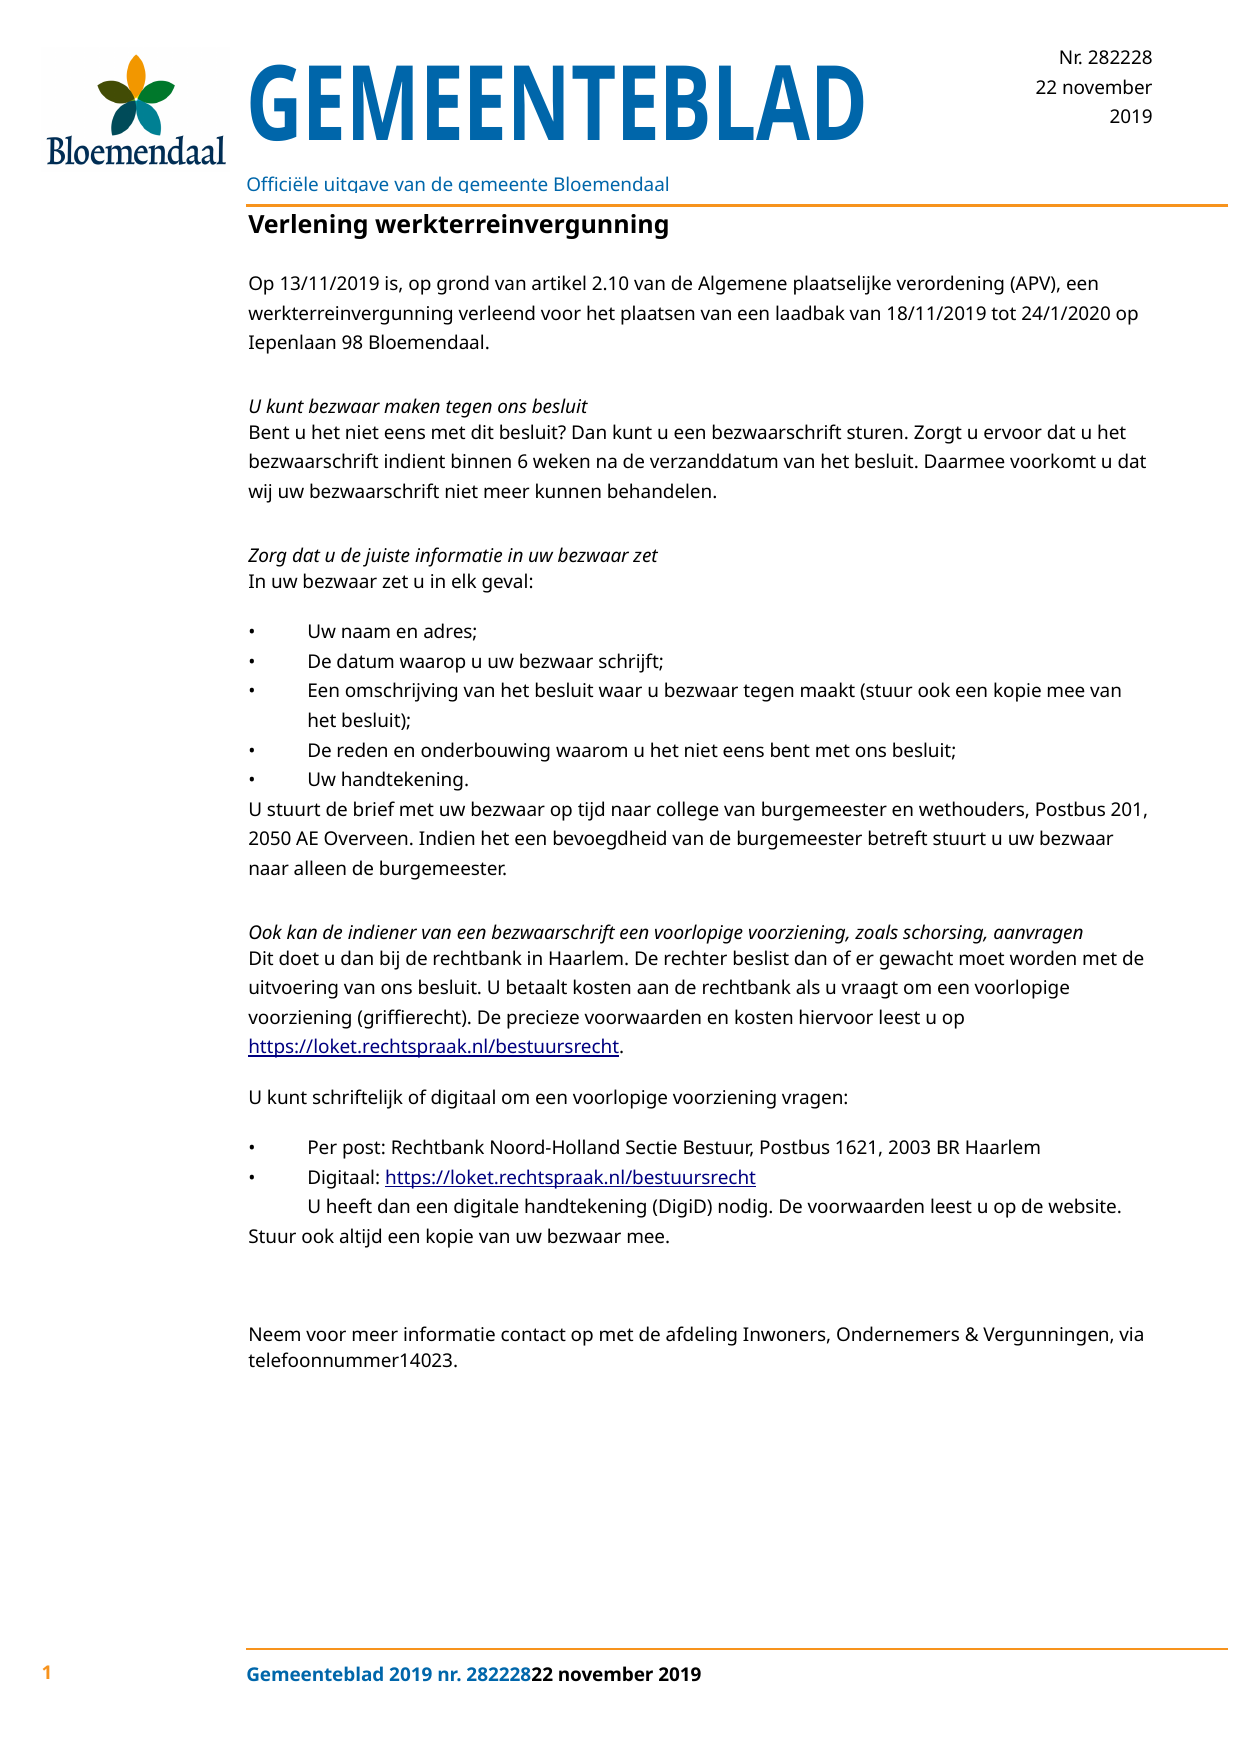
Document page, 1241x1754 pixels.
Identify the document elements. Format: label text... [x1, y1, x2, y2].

text In uw bezwaar zet u in elk geval: [248, 568, 1152, 594]
text Dit doet u dan bij de rechtbank in Haarlem. De rechter beslist dan of er gewacht moet worden met de uitvoering van ons besluit. U betaalt kosten aan de rechtbank als u vraagt om een voorlopige voorziening (griffierecht). De precieze voorwaarden en kosten hiervoor leest u op https://loket.rechtspraak.nl/bestuursrecht. [248, 945, 1152, 1059]
list Uw handtekening. [248, 766, 1152, 792]
text U kunt bezwaar maken tegen ons besluit [248, 393, 1152, 419]
picture [41, 47, 231, 172]
list Uw naam en adres; [248, 618, 1152, 644]
text Bent u het niet eens met dit besluit? Dan kunt u een bezwaarschrift sturen. Zorgt u ervoor dat u het bezwaarschrift indient binnen 6 weken na de verzanddatum van het besluit. Daarmee voorkomt u dat wij uw bezwaarschrift niet meer kunnen behandelen. [248, 419, 1152, 504]
list Een omschrijving van het besluit waar u bezwaar tegen maakt (stuur ook een kopie mee van het besluit); [248, 678, 1152, 733]
text Op 13/11/2019 is, op grond van artikel 2.10 van de Algemene plaatselijke verordening (APV), een werkterreinvergunning verleend voor het plaatsen van een laadbak van 18/11/2019 tot 24/1/2020 op Iepenlaan 98 Bloemendaal. [248, 270, 1152, 355]
list Per post: Rechtbank Noord-Holland Sectie Bestuur, Postbus 1621, 2003 BR Haarlem [248, 1134, 1152, 1160]
text Zorg dat u de juiste informatie in uw bezwaar zet [248, 542, 1152, 568]
text Stuur ook altijd een kopie van uw bezwaar mee. [248, 1223, 1152, 1249]
text Neem voor meer informatie contact op met de afdeling Inwoners, Ondernemers & Vergunningen, via telefoonnummer14023. [248, 1321, 1152, 1373]
text Verlening werkterreinvergunning [248, 207, 1152, 241]
list De datum waarop u uw bezwaar schrijft; [248, 648, 1152, 674]
list U heeft dan een digitale handtekening (DigiD) nodig. De voorwaarden leest u op de website. [248, 1193, 1152, 1219]
text U stuurt de brief met uw bezwaar op tijd naar college van burgemeester en wethouders, Postbus 201, 2050 AE Overveen. Indien het een bevoegdheid van de burgemeester betreft stuurt u uw bezwaar naar alleen de burgemeester. [248, 796, 1152, 881]
list Digitaal: https://loket.rechtspraak.nl/bestuursrecht [248, 1164, 1152, 1190]
text Ook kan de indiener van een bezwaarschrift een voorlopige voorziening, zoals schorsing, aanvragen [248, 919, 1152, 945]
text U kunt schriftelijk of digitaal om een voorlopige voorziening vragen: [248, 1084, 1152, 1110]
list De reden en onderbouwing waarom u het niet eens bent met ons besluit; [248, 737, 1152, 762]
